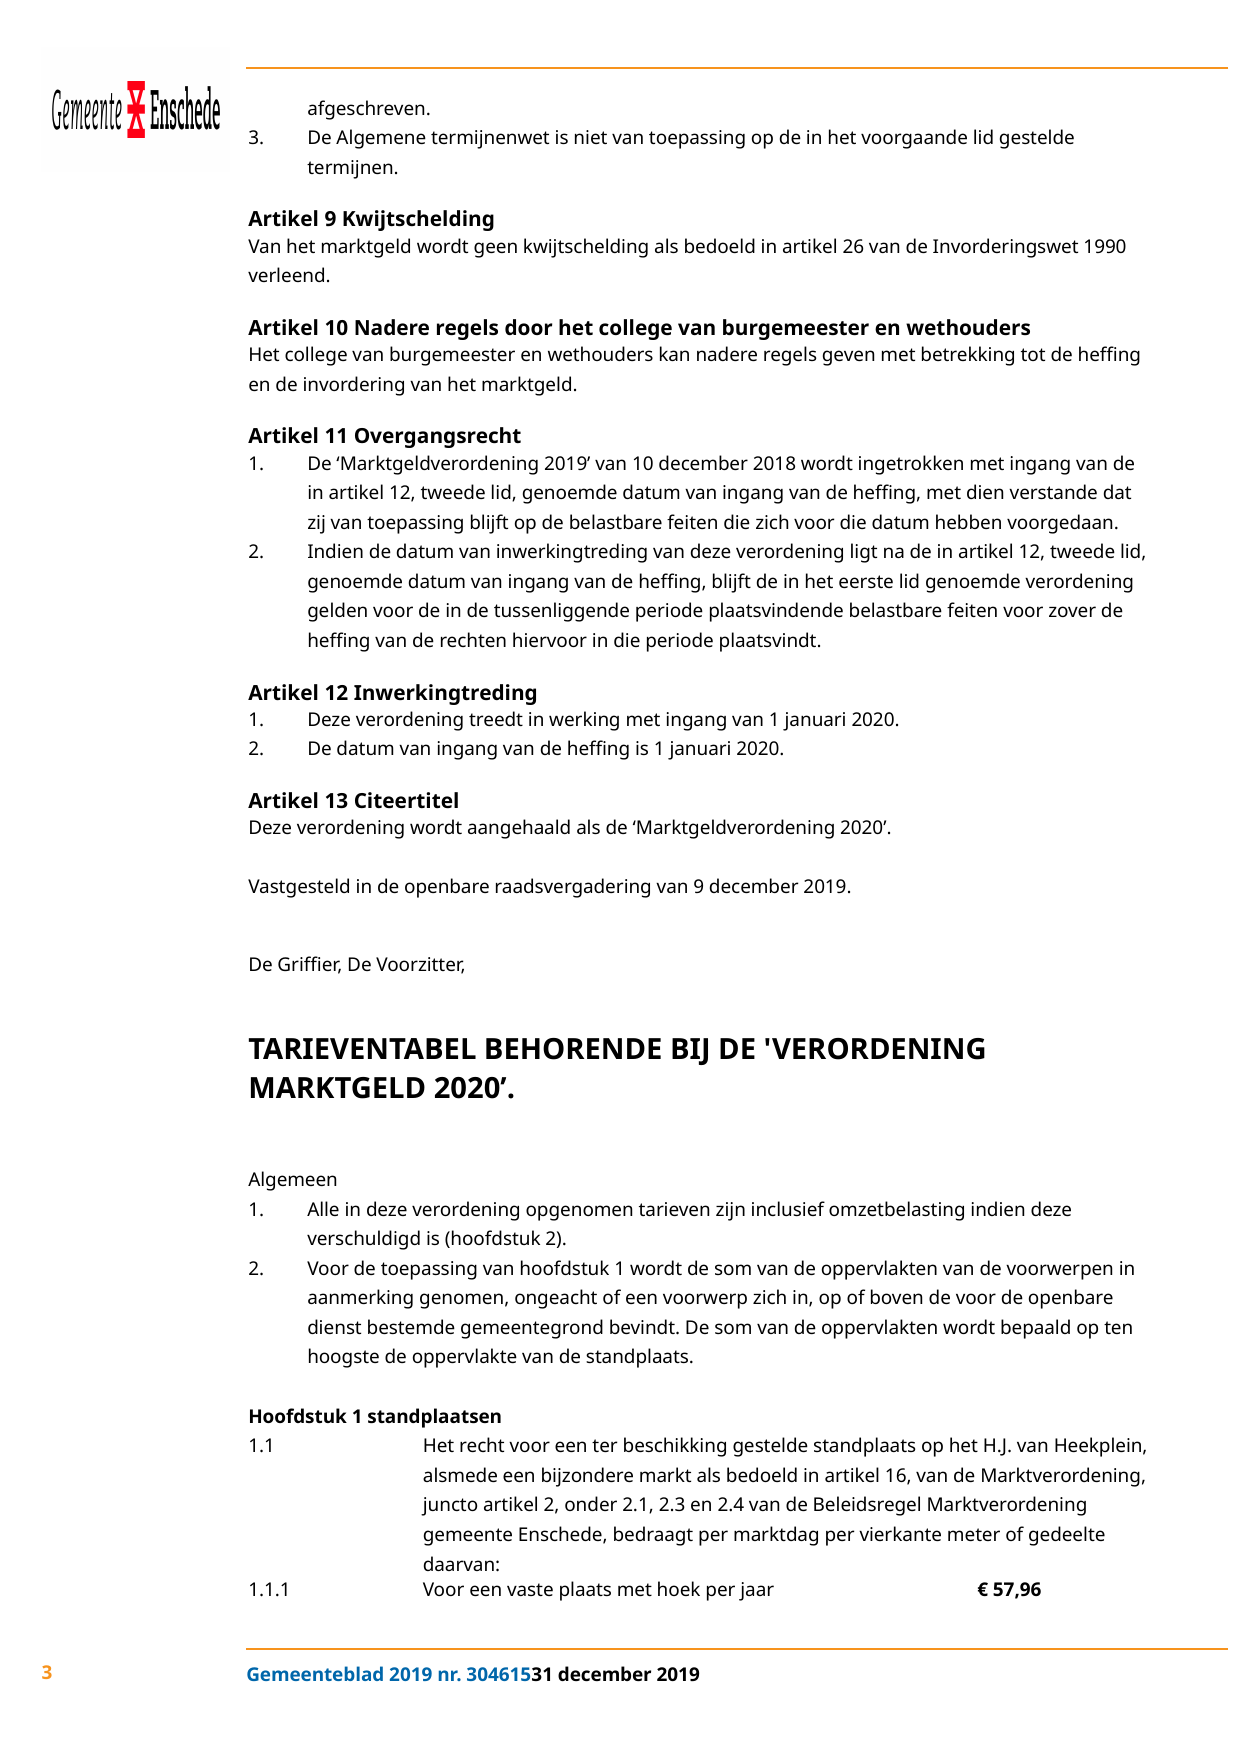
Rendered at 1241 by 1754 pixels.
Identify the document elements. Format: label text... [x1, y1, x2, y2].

table_cell Voor een vaste plaats met hoek per jaar [423, 1577, 977, 1602]
text Artikel 11 Overgangsrecht [248, 421, 1152, 450]
table_header 1.1 [248, 1433, 423, 1577]
list Voor de toepassing van hoofdstuk 1 wordt de som van de oppervlakten van de voorwerpen in aanmerking genomen, ongeacht of een voorwerp zich in, op of boven de voor de openbare dienst bestemde gemeentegrond bevindt. De som van de oppervlakten wordt bepaald op ten hoogste de oppervlakte van de standplaats. [248, 1255, 1152, 1369]
picture [41, 47, 231, 172]
text Artikel 10 Nadere regels door het college van burgemeester en wethouders [248, 313, 1152, 341]
text Van het marktgeld wordt geen kwijtschelding als bedoeld in artikel 26 van de Invorderingswet 1990 verleend. [248, 233, 1152, 288]
table_cell 1.1.1 [248, 1577, 423, 1602]
list Alle in deze verordening opgenomen tarieven zijn inclusief omzetbelasting indien deze verschuldigd is (hoofdstuk 2). [248, 1196, 1152, 1251]
text Artikel 13 Citeertitel [248, 786, 1152, 814]
list De Algemene termijnenwet is niet van toepassing op de in het voorgaande lid gestelde termijnen. [248, 124, 1152, 180]
list Indien de datum van inwerkingtreding van deze verordening ligt na de in artikel 12, tweede lid, genoemde datum van ingang van de heffing, blijft de in het eerste lid genoemde verordening gelden voor de in de tussenliggende periode plaatsvindende belastbare feiten voor zover de heffing van de rechten hiervoor in die periode plaatsvindt. [248, 538, 1152, 653]
text Deze verordening wordt aangehaald als de ‘Marktgeldverordening 2020’. [248, 814, 1152, 840]
text Vastgesteld in de openbare raadsvergadering van 9 december 2019. [248, 874, 1152, 899]
text Algemeen [248, 1166, 1152, 1192]
table_header Het recht voor een ter beschikking gestelde standplaats op het H.J. van Heekplein, alsmede een bijzondere markt als bedoeld in artikel 16, van de Marktverordening, juncto artikel 2, onder 2.1, 2.3 en 2.4 van de Beleidsregel Marktverordening gemeente Enschede, bedraagt per marktdag per vierkante meter of gedeelte daarvan: [423, 1433, 1152, 1577]
list De ‘Marktgeldverordening 2019’ van 10 december 2018 wordt ingetrokken met ingang van de in artikel 12, tweede lid, genoemde datum van ingang van de heffing, met dien verstande dat zij van toepassing blijft op de belastbare feiten die zich voor die datum hebben voorgedaan. [248, 450, 1152, 534]
text Hoofdstuk 1 standplaatsen [248, 1403, 1152, 1428]
text TARIEVENTABEL BEHORENDE BIJ DE 'VERORDENING MARKTGELD 2020’. [248, 1028, 1152, 1107]
list De datum van ingang van de heffing is 1 januari 2020. [248, 736, 1152, 761]
text Artikel 9 Kwijtschelding [248, 204, 1152, 233]
list afgeschreven. [248, 95, 1152, 121]
text Het college van burgemeester en wethouders kan nadere regels geven met betrekking tot de heffing en de invordering van het marktgeld. [248, 341, 1152, 397]
list Deze verordening treedt in werking met ingang van 1 januari 2020. [248, 706, 1152, 732]
text De Griffier, De Voorzitter, [248, 951, 1152, 977]
table_cell € 57,96 [977, 1577, 1152, 1602]
text Artikel 12 Inwerkingtreding [248, 678, 1152, 706]
